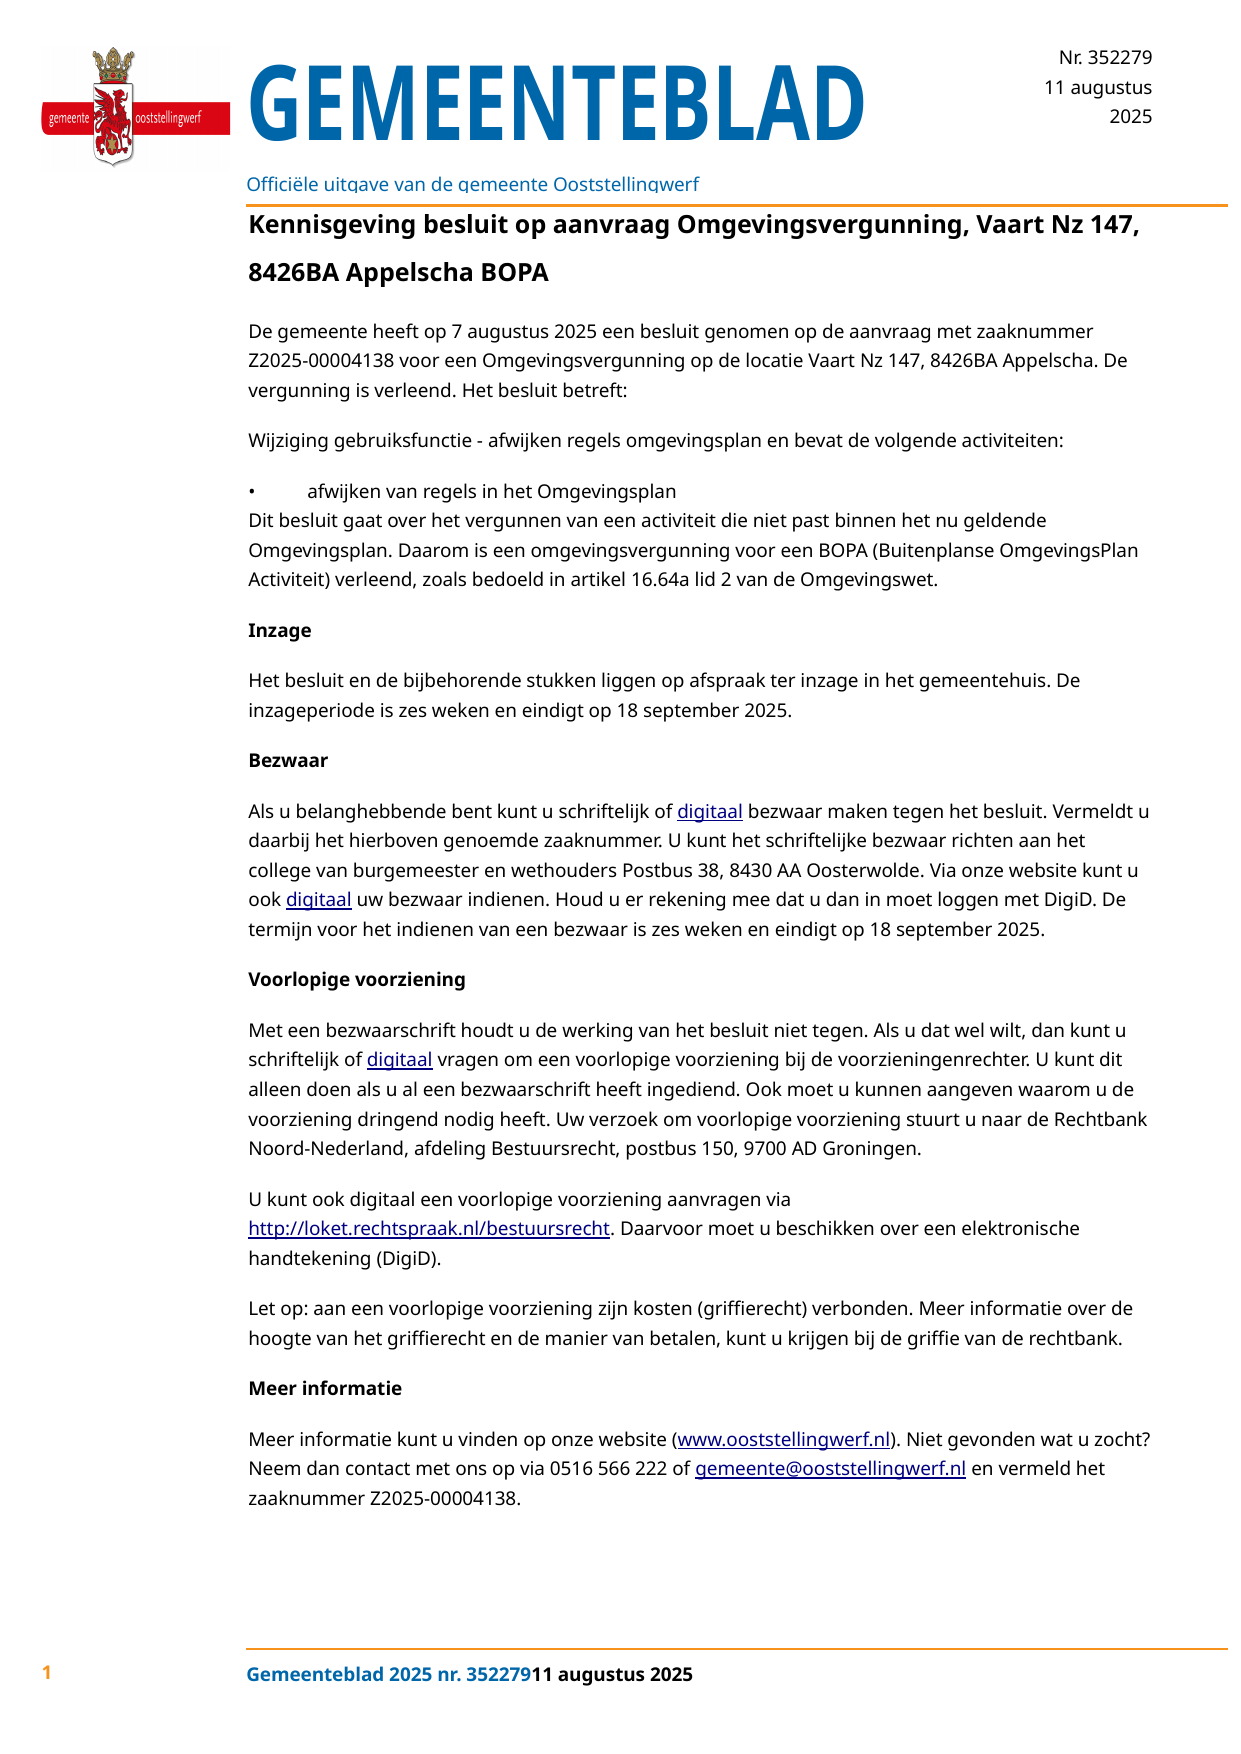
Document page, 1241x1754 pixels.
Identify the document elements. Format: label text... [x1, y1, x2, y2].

picture [41, 47, 231, 172]
text Let op: aan een voorlopige voorziening zijn kosten (griffierecht) verbonden. Meer informatie over de hoogte van het griffierecht en de manier van betalen, kunt u krijgen bij de griffie van de rechtbank. [248, 1295, 1152, 1351]
text Dit besluit gaat over het vergunnen van een activiteit die niet past binnen het nu geldende Omgevingsplan. Daarom is een omgevingsvergunning voor een BOPA (Buitenplanse OmgevingsPlan Activiteit) verleend, zoals bedoeld in artikel 16.64a lid 2 van de Omgevingswet. [248, 507, 1152, 592]
text Wijziging gebruiksfunctie - afwijken regels omgevingsplan en bevat de volgende activiteiten: [248, 427, 1152, 453]
text Het besluit en de bijbehorende stukken liggen op afspraak ter inzage in het gemeentehuis. De inzageperiode is zes weken en eindigt op 18 september 2025. [248, 667, 1152, 723]
text U kunt ook digitaal een voorlopige voorziening aanvragen via http://loket.rechtspraak.nl/bestuursrecht. Daarvoor moet u beschikken over een elektronische handtekening (DigiD). [248, 1186, 1152, 1271]
text Kennisgeving besluit op aanvraag Omgevingsvergunning, Vaart Nz 147, 8426BA Appelscha BOPA [248, 207, 1152, 288]
list afwijken van regels in het Omgevingsplan [248, 478, 1152, 504]
text De gemeente heeft op 7 augustus 2025 een besluit genomen op de aanvraag met zaaknummer Z2025-00004138 voor een Omgevingsvergunning op de locatie Vaart Nz 147, 8426BA Appelscha. De vergunning is verleend. Het besluit betreft: [248, 318, 1152, 403]
text Inzage [248, 617, 1152, 643]
text Bezwaar [248, 747, 1152, 773]
text Meer informatie kunt u vinden op onze website (www.ooststellingwerf.nl). Niet gevonden wat u zocht? Neem dan contact met ons op via 0516 566 222 of gemeente@ooststellingwerf.nl en vermeld het zaaknummer Z2025-00004138. [248, 1426, 1152, 1511]
text Meer informatie [248, 1375, 1152, 1401]
text Voorlopige voorziening [248, 967, 1152, 992]
text Met een bezwaarschrift houdt u de werking van het besluit niet tegen. Als u dat wel wilt, dan kunt u schriftelijk of digitaal vragen om een voorlopige voorziening bij de voorzieningenrechter. U kunt dit alleen doen als u al een bezwaarschrift heeft ingediend. Ook moet u kunnen aangeven waarom u de voorziening dringend nodig heeft. Uw verzoek om voorlopige voorziening stuurt u naar de Rechtbank Noord-Nederland, afdeling Bestuursrecht, postbus 150, 9700 AD Groningen. [248, 1017, 1152, 1161]
text Als u belanghebbende bent kunt u schriftelijk of digitaal bezwaar maken tegen het besluit. Vermeldt u daarbij het hierboven genoemde zaaknummer. U kunt het schriftelijke bezwaar richten aan het college van burgemeester en wethouders Postbus 38, 8430 AA Oosterwolde. Via onze website kunt u ook digitaal uw bezwaar indienen. Houd u er rekening mee dat u dan in moet loggen met DigiD. De termijn voor het indienen van een bezwaar is zes weken en eindigt op 18 september 2025. [248, 798, 1152, 942]
